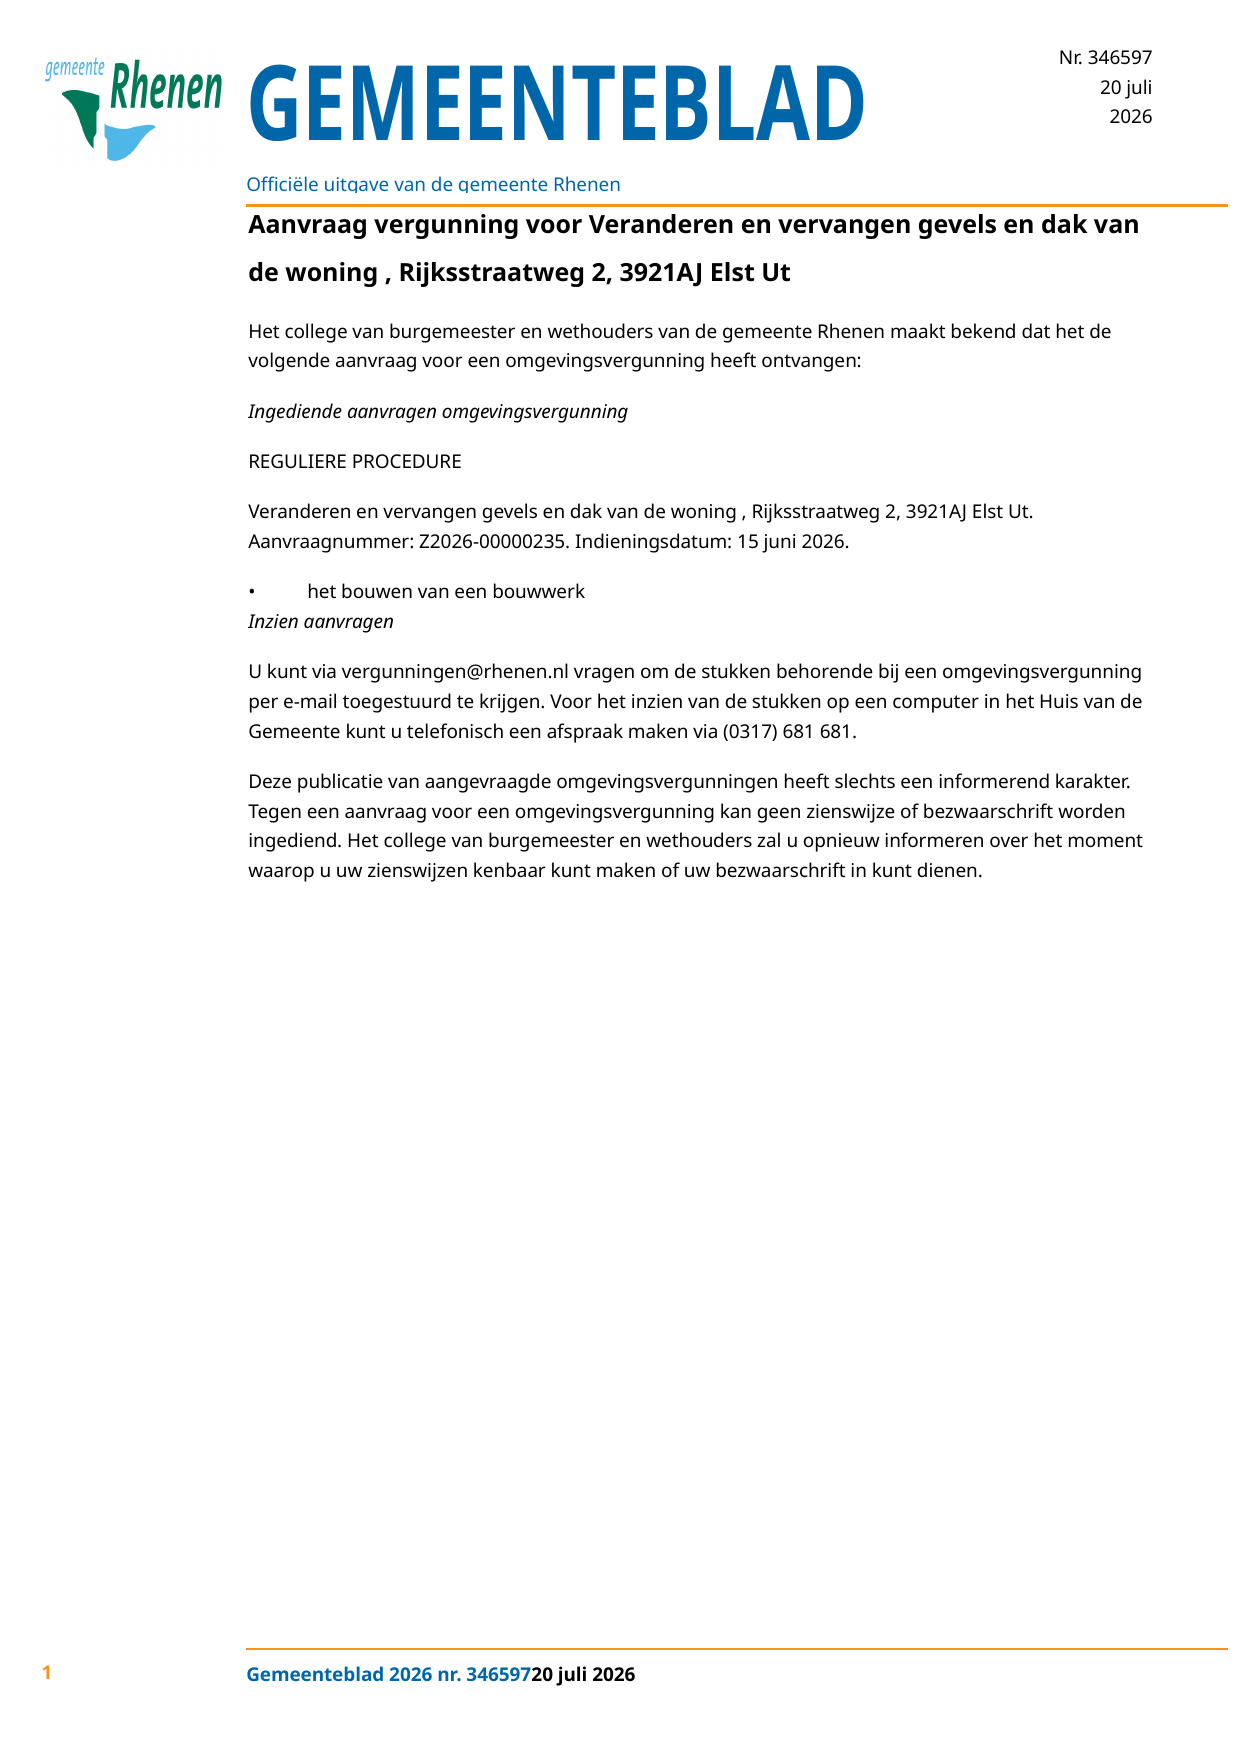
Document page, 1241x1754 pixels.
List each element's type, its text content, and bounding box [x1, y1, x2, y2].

text Aanvraag vergunning voor Veranderen en vervangen gevels en dak van de woning , Rijksstraatweg 2, 3921AJ Elst Ut [248, 207, 1152, 288]
text Inzien aanvragen [248, 608, 1152, 634]
text Veranderen en vervangen gevels en dak van de woning , Rijksstraatweg 2, 3921AJ Elst Ut. Aanvraagnummer: Z2026-00000235. Indieningsdatum: 15 juni 2026. [248, 499, 1152, 554]
list het bouwen van een bouwwerk [248, 579, 1152, 604]
text Het college van burgemeester en wethouders van de gemeente Rhenen maakt bekend dat het de volgende aanvraag voor een omgevingsvergunning heeft ontvangen: [248, 318, 1152, 373]
text Ingediende aanvragen omgevingsvergunning [248, 398, 1152, 424]
text U kunt via vergunningen@rhenen.nl vragen om de stukken behorende bij een omgevingsvergunning per e-mail toegestuurd te krijgen. Voor het inzien van de stukken op een computer in het Huis van de Gemeente kunt u telefonisch een afspraak maken via (0317) 681 681. [248, 659, 1152, 744]
text REGULIERE PROCEDURE [248, 448, 1152, 474]
picture [41, 47, 231, 172]
text Deze publicatie van aangevraagde omgevingsvergunningen heeft slechts een informerend karakter. Tegen een aanvraag voor een omgevingsvergunning kan geen zienswijze of bezwaarschrift worden ingediend. Het college van burgemeester en wethouders zal u opnieuw informeren over het moment waarop u uw zienswijzen kenbaar kunt maken of uw bezwaarschrift in kunt dienen. [248, 768, 1152, 883]
